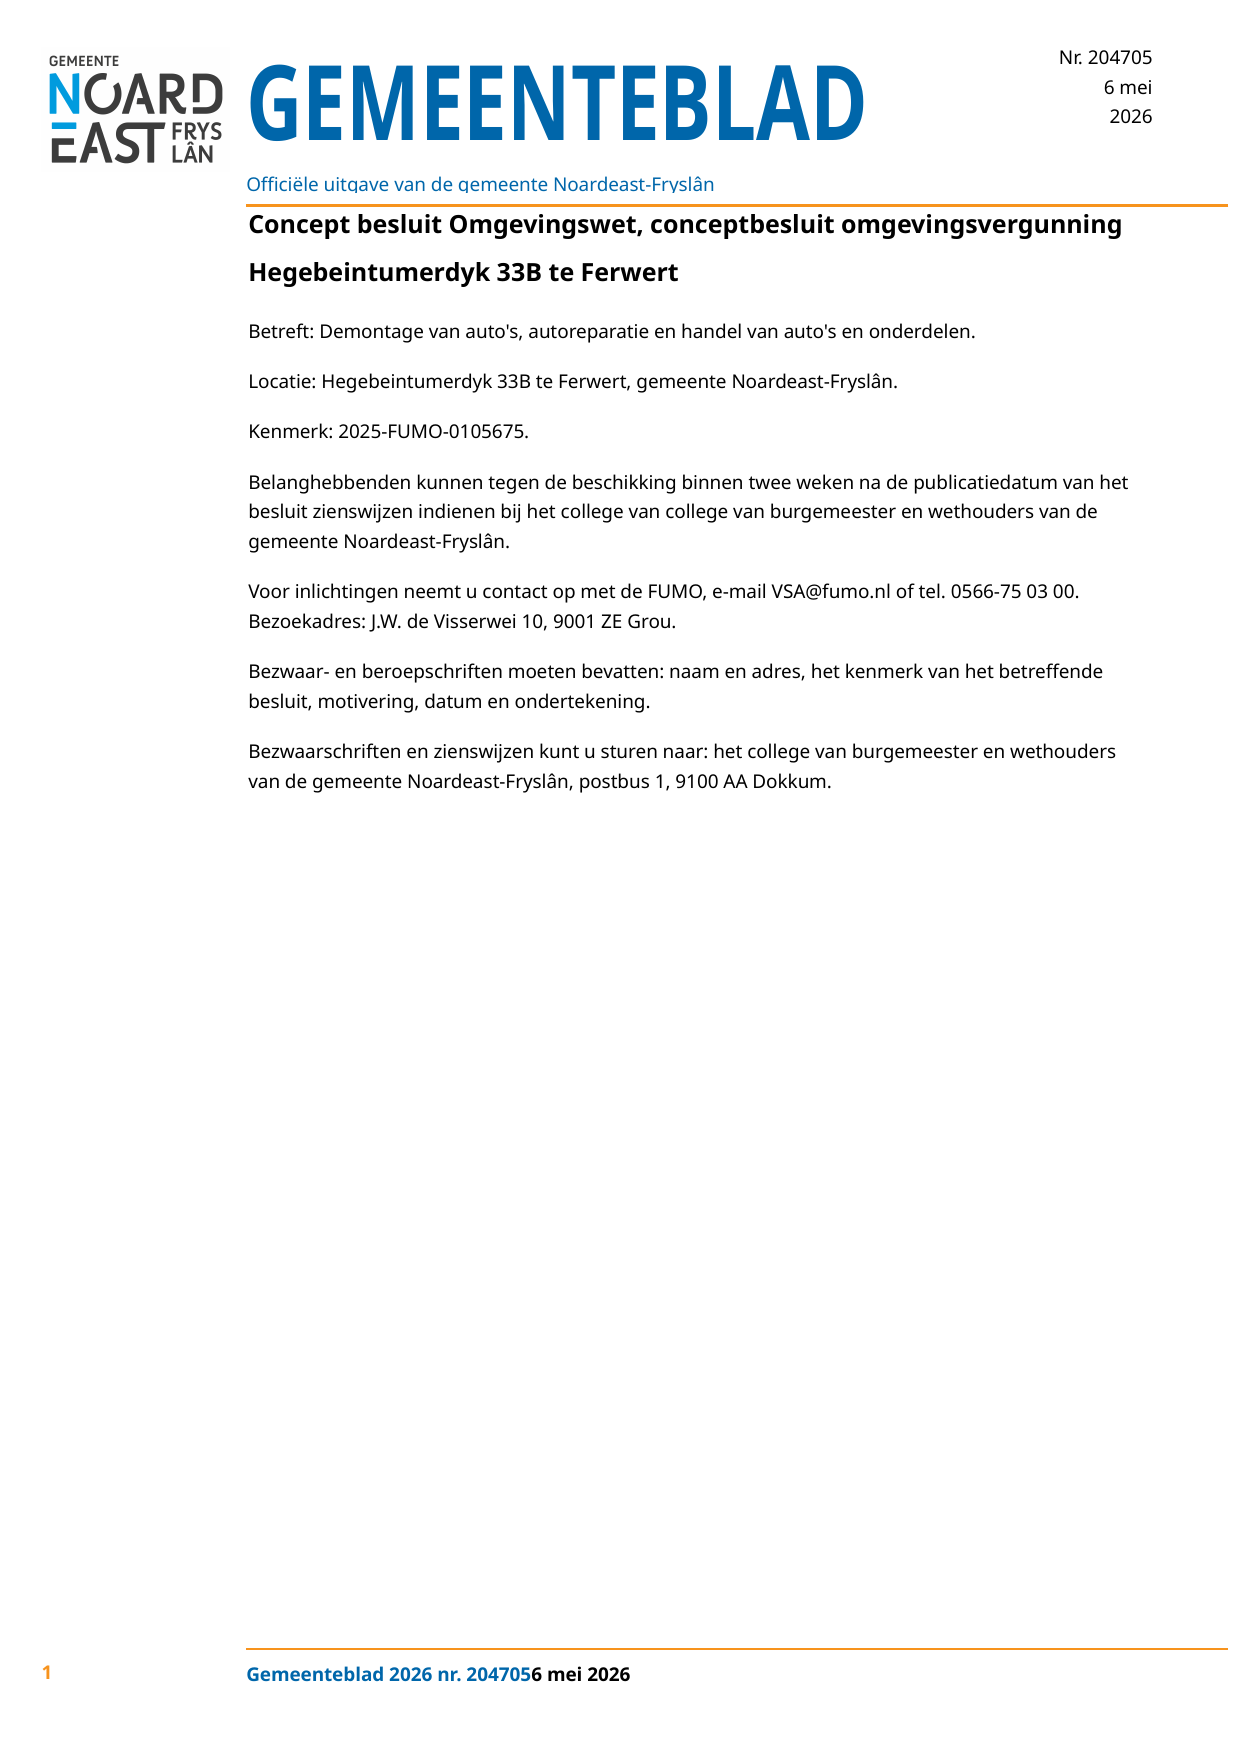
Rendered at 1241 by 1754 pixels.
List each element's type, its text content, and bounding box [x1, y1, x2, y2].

text Belanghebbenden kunnen tegen de beschikking binnen twee weken na de publicatiedatum van het besluit zienswijzen indienen bij het college van college van burgemeester en wethouders van de gemeente Noardeast-Fryslân. [248, 469, 1152, 554]
picture [41, 47, 231, 172]
text Voor inlichtingen neemt u contact op met de FUMO, e-mail VSA@fumo.nl of tel. 0566-75 03 00. Bezoekadres: J.W. de Visserwei 10, 9001 ZE Grou. [248, 579, 1152, 634]
text Bezwaar- en beroepschriften moeten bevatten: naam en adres, het kenmerk van het betreffende besluit, motivering, datum en ondertekening. [248, 659, 1152, 714]
text Locatie: Hegebeintumerdyk 33B te Ferwert, gemeente Noardeast-Fryslân. [248, 368, 1152, 394]
text Kenmerk: 2025-FUMO-0105675. [248, 419, 1152, 444]
text Betreft: Demontage van auto's, autoreparatie en handel van auto's en onderdelen. [248, 318, 1152, 344]
text Concept besluit Omgevingswet, conceptbesluit omgevingsvergunning Hegebeintumerdyk 33B te Ferwert [248, 207, 1152, 288]
text Bezwaarschriften en zienswijzen kunt u sturen naar: het college van burgemeester en wethouders van de gemeente Noardeast-Fryslân, postbus 1, 9100 AA Dokkum. [248, 739, 1152, 794]
